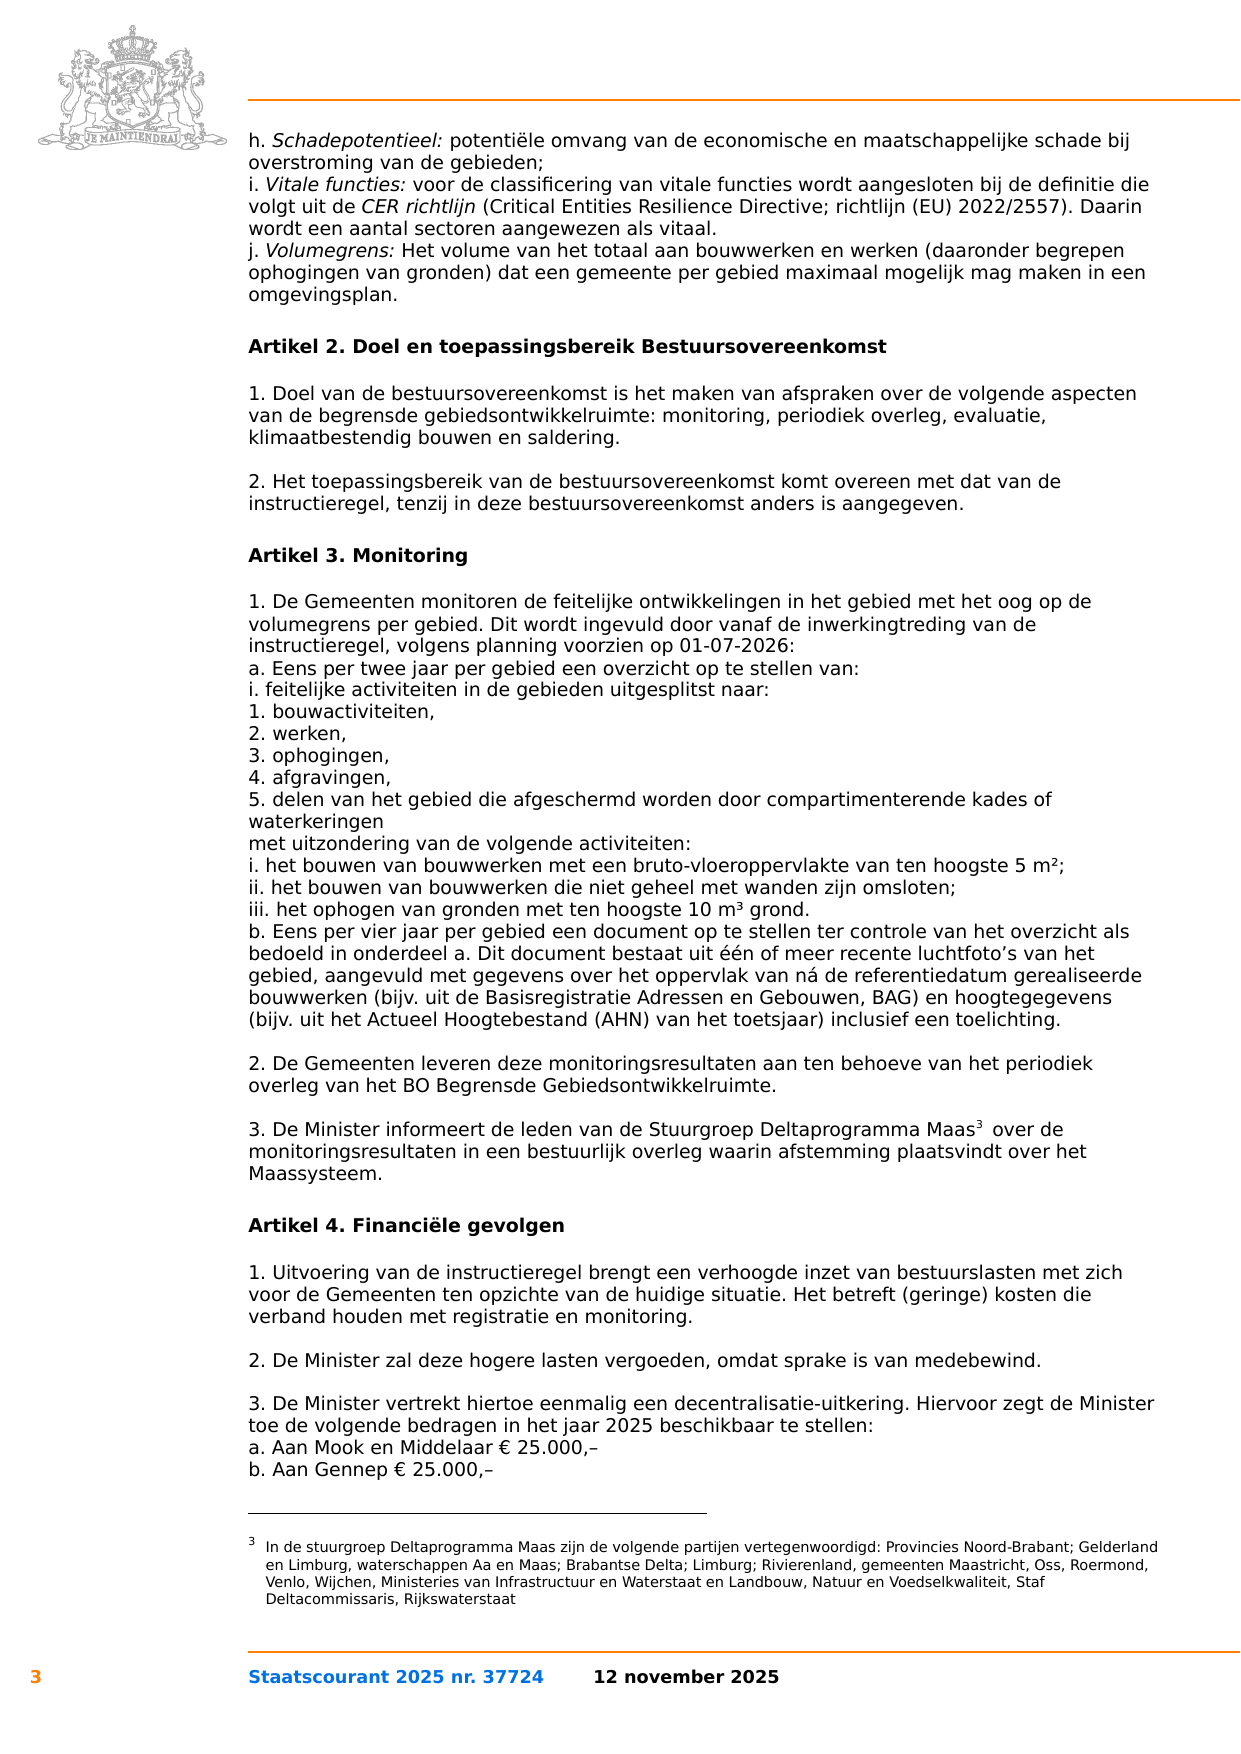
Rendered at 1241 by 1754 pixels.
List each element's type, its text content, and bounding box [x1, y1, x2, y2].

text 2. werken, [248, 723, 1163, 745]
text i. feitelijke activiteiten in de gebieden uitgesplitst naar: [248, 679, 1163, 701]
subtitle Artikel 3. Monitoring [248, 544, 1163, 566]
text i. het bouwen van bouwwerken met een bruto-vloeroppervlakte van ten hoogste 5 m²; [248, 855, 1163, 877]
text 2. De Gemeenten leveren deze monitoringsresultaten aan ten behoeve van het periodiek overleg van het BO Begrensde Gebiedsontwikkelruimte. [248, 1053, 1163, 1097]
subtitle Artikel 2. Doel en toepassingsbereik Bestuursovereenkomst [248, 336, 1163, 358]
text a. Aan Mook en Middelaar € 25.000,– [248, 1437, 1163, 1459]
text b. Eens per vier jaar per gebied een document op te stellen ter controle van het overzicht als bedoeld in onderdeel a. Dit document bestaat uit één of meer recente luchtfoto’s van het gebied, aangevuld met gegevens over het oppervlak van ná de referentiedatum gerealiseerde bouwwerken (bijv. uit de Basisregistratie Adressen en Gebouwen, BAG) en hoogtegegevens (bijv. uit het Actueel Hoogtebestand (AHN) van het toetsjaar) inclusief een toelichting. [248, 921, 1163, 1031]
text In de stuurgroep Deltaprogramma Maas zijn de volgende partijen vertegenwoordigd: Provincies Noord-Brabant; Gelderland en Limburg, waterschappen Aa en Maas; Brabantse Delta; Limburg; Rivierenland, gemeenten Maastricht, Oss, Roermond, Venlo, Wijchen, Ministeries van Infrastructuur en Waterstaat en Landbouw, Natuur en Voedselkwaliteit, Staf Deltacommissaris, Rijkswaterstaat [248, 1535, 1163, 1608]
text 3. ophogingen, [248, 745, 1163, 767]
text b. Aan Gennep € 25.000,– [248, 1459, 1163, 1481]
text 5. delen van het gebied die afgeschermd worden door compartimenterende kades of waterkeringen [248, 789, 1163, 833]
text 2. Het toepassingsbereik van de bestuursovereenkomst komt overeen met dat van de instructieregel, tenzij in deze bestuursovereenkomst anders is aangegeven. [248, 471, 1163, 514]
text 1. Doel van de bestuursovereenkomst is het maken van afspraken over de volgende aspecten van de begrensde gebiedsontwikkelruimte: monitoring, periodiek overleg, evaluatie, klimaatbestendig bouwen en saldering. [248, 383, 1163, 449]
text iii. het ophogen van gronden met ten hoogste 10 m³ grond. [248, 899, 1163, 921]
text h. Schadepotentieel: potentiële omvang van de economische en maatschappelijke schade bij overstroming van de gebieden; [248, 130, 1163, 174]
text 3. De Minister informeert de leden van de Stuurgroep Deltaprogramma Maas over de monitoringsresultaten in een bestuurlijk overleg waarin afstemming plaatsvindt over het Maassysteem. [248, 1119, 1163, 1185]
text 3. De Minister vertrekt hiertoe eenmalig een decentralisatie-uitkering. Hiervoor zegt de Minister toe de volgende bedragen in het jaar 2025 beschikbaar te stellen: [248, 1393, 1163, 1437]
text a. Eens per twee jaar per gebied een overzicht op te stellen van: [248, 657, 1163, 679]
text ii. het bouwen van bouwwerken die niet geheel met wanden zijn omsloten; [248, 877, 1163, 899]
text 1. bouwactiviteiten, [248, 701, 1163, 723]
text 4. afgravingen, [248, 767, 1163, 789]
text 1. De Gemeenten monitoren de feitelijke ontwikkelingen in het gebied met het oog op de volumegrens per gebied. Dit wordt ingevuld door vanaf de inwerkingtreding van de instructieregel, volgens planning voorzien op 01-07-2026: [248, 591, 1163, 657]
text 1. Uitvoering van de instructieregel brengt een verhoogde inzet van bestuurslasten met zich voor de Gemeenten ten opzichte van de huidige situatie. Het betreft (geringe) kosten die verband houden met registratie en monitoring. [248, 1262, 1163, 1328]
text i. Vitale functies: voor de classificering van vitale functies wordt aangesloten bij de definitie die volgt uit de CER richtlijn (Critical Entities Resilience Directive; richtlijn (EU) 2022/2557). Daarin wordt een aantal sectoren aangewezen als vitaal. [248, 174, 1163, 240]
text j. Volumegrens: Het volume van het totaal aan bouwwerken en werken (daaronder begrepen ophogingen van gronden) dat een gemeente per gebied maximaal mogelijk mag maken in een omgevingsplan. [248, 240, 1163, 306]
picture [38, 25, 227, 150]
text met uitzondering van de volgende activiteiten: [248, 833, 1163, 855]
subtitle Artikel 4. Financiële gevolgen [248, 1215, 1163, 1237]
text 2. De Minister zal deze hogere lasten vergoeden, omdat sprake is van medebewind. [248, 1349, 1163, 1371]
